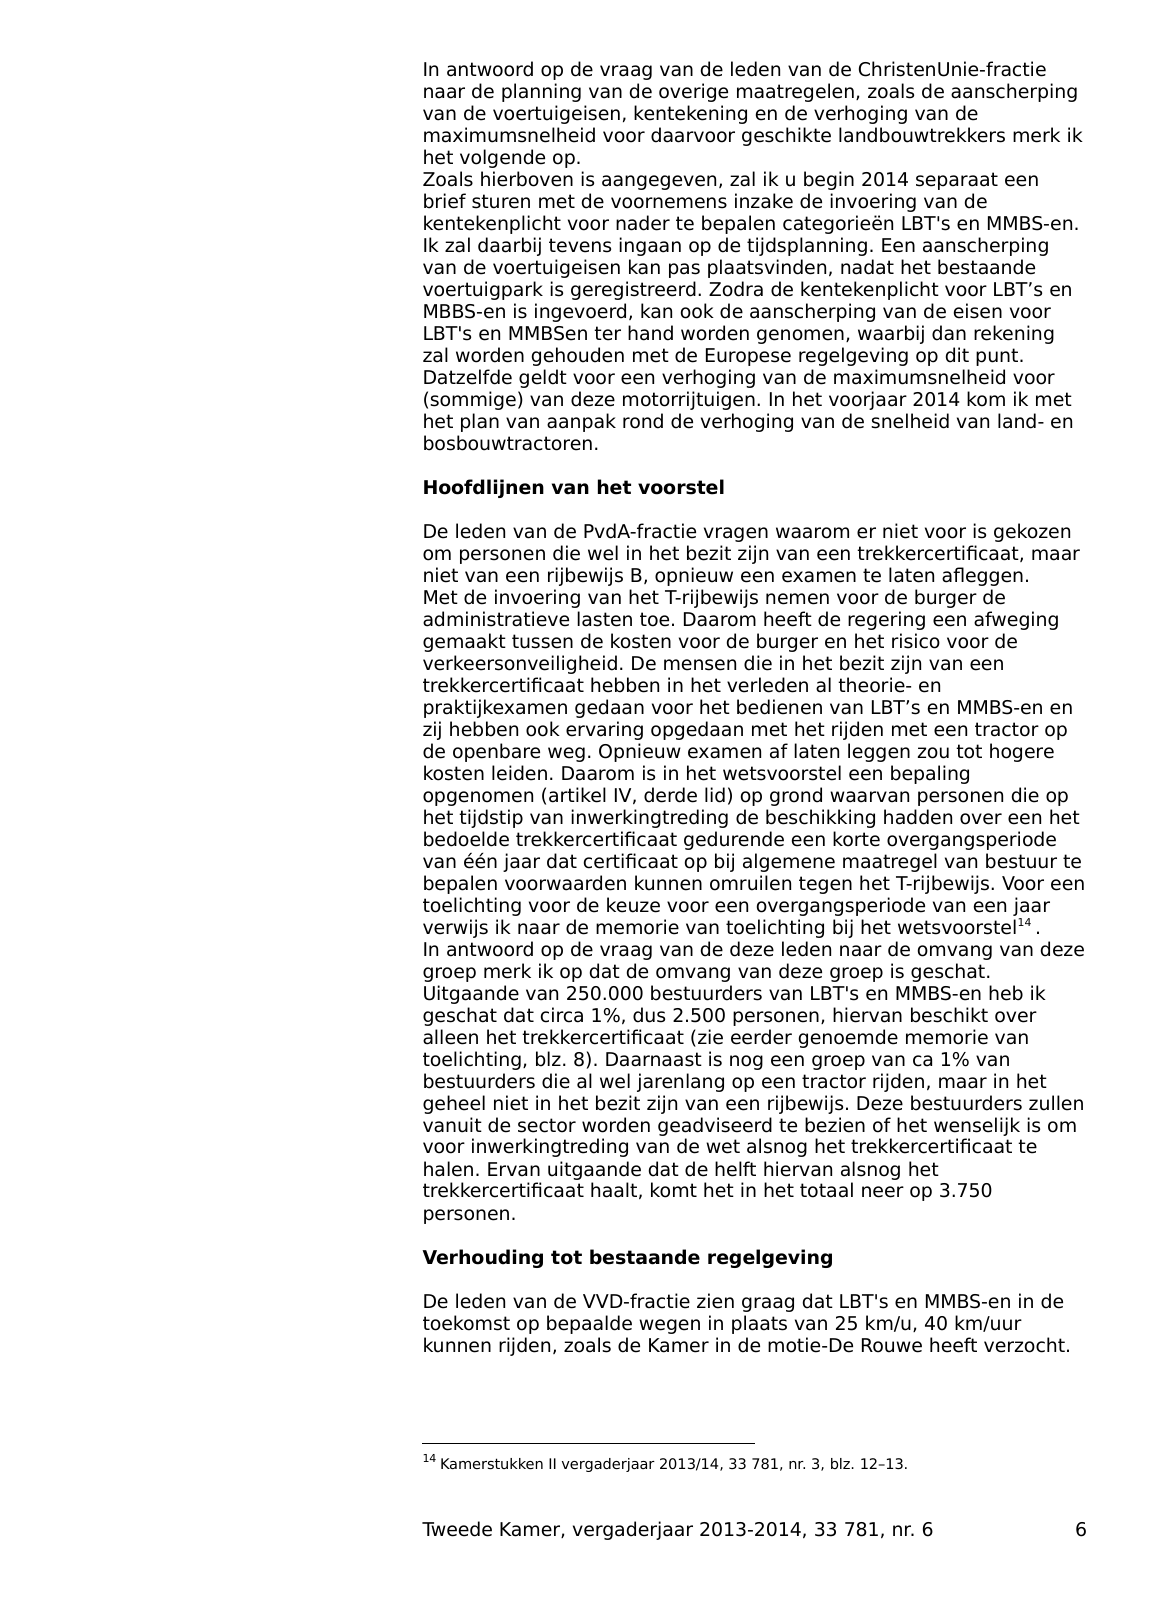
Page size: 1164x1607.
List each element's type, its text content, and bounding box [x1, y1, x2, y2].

text Kamerstukken II vergaderjaar 2013/14, 33 781, nr. 3, blz. 12–13. [422, 1452, 1087, 1474]
text Zoals hierboven is aangegeven, zal ik u begin 2014 separaat een brief sturen met de voornemens inzake de invoering van de kentekenplicht voor nader te bepalen categorieën LBT's en MMBS-en. Ik zal daarbij tevens ingaan op de tijdsplanning. Een aanscherping van de voertuigeisen kan pas plaatsvinden, nadat het bestaande voertuigpark is geregistreerd. Zodra de kentekenplicht voor LBT’s en MBBS-en is ingevoerd, kan ook de aanscherping van de eisen voor LBT's en MMBSen ter hand worden genomen, waarbij dan rekening zal worden gehouden met de Europese regelgeving op dit punt. Datzelfde geldt voor een verhoging van de maximumsnelheid voor (sommige) van deze motorrijtuigen. In het voorjaar 2014 kom ik met het plan van aanpak rond de verhoging van de snelheid van land- en bosbouwtractoren. [422, 169, 1087, 455]
text Met de invoering van het T-rijbewijs nemen voor de burger de administratieve lasten toe. Daarom heeft de regering een afweging gemaakt tussen de kosten voor de burger en het risico voor de verkeersonveiligheid. De mensen die in het bezit zijn van een trekkercertificaat hebben in het verleden al theorie- en praktijkexamen gedaan voor het bedienen van LBT’s en MMBS-en en zij hebben ook ervaring opgedaan met het rijden met een tractor op de openbare weg. Opnieuw examen af laten leggen zou tot hogere kosten leiden. Daarom is in het wetsvoorstel een bepaling opgenomen (artikel IV, derde lid) op grond waarvan personen die op het tijdstip van inwerkingtreding de beschikking hadden over een het bedoelde trekkercertificaat gedurende een korte overgangsperiode van één jaar dat certificaat op bij algemene maatregel van bestuur te bepalen voorwaarden kunnen omruilen tegen het T-rijbewijs. Voor een toelichting voor de keuze voor een overgangsperiode van een jaar verwijs ik naar de memorie van toelichting bij het wetsvoorstel. [422, 587, 1087, 939]
text De leden van de VVD-fractie zien graag dat LBT's en MMBS-en in de toekomst op bepaalde wegen in plaats van 25 km/u, 40 km/uur kunnen rijden, zoals de Kamer in de motie-De Rouwe heeft verzocht. [422, 1291, 1087, 1357]
text In antwoord op de vraag van de leden van de ChristenUnie-fractie naar de planning van de overige maatregelen, zoals de aanscherping van de voertuigeisen, kentekening en de verhoging van de maximumsnelheid voor daarvoor geschikte landbouwtrekkers merk ik het volgende op. [422, 59, 1087, 169]
text De leden van de PvdA-fractie vragen waarom er niet voor is gekozen om personen die wel in het bezit zijn van een trekkercertificaat, maar niet van een rijbewijs B, opnieuw een examen te laten afleggen. [422, 521, 1087, 587]
text In antwoord op de vraag van de deze leden naar de omvang van deze groep merk ik op dat de omvang van deze groep is geschat. Uitgaande van 250.000 bestuurders van LBT's en MMBS-en heb ik geschat dat circa 1%, dus 2.500 personen, hiervan beschikt over alleen het trekkercertificaat (zie eerder genoemde memorie van toelichting, blz. 8). Daarnaast is nog een groep van ca 1% van bestuurders die al wel jarenlang op een tractor rijden, maar in het geheel niet in het bezit zijn van een rijbewijs. Deze bestuurders zullen vanuit de sector worden geadviseerd te bezien of het wenselijk is om voor inwerkingtreding van de wet alsnog het trekkercertificaat te halen. Ervan uitgaande dat de helft hiervan alsnog het trekkercertificaat haalt, komt het in het totaal neer op 3.750 personen. [422, 939, 1087, 1224]
subtitle Hoofdlijnen van het voorstel [422, 477, 1087, 499]
subtitle Verhouding tot bestaande regelgeving [422, 1247, 1087, 1268]
